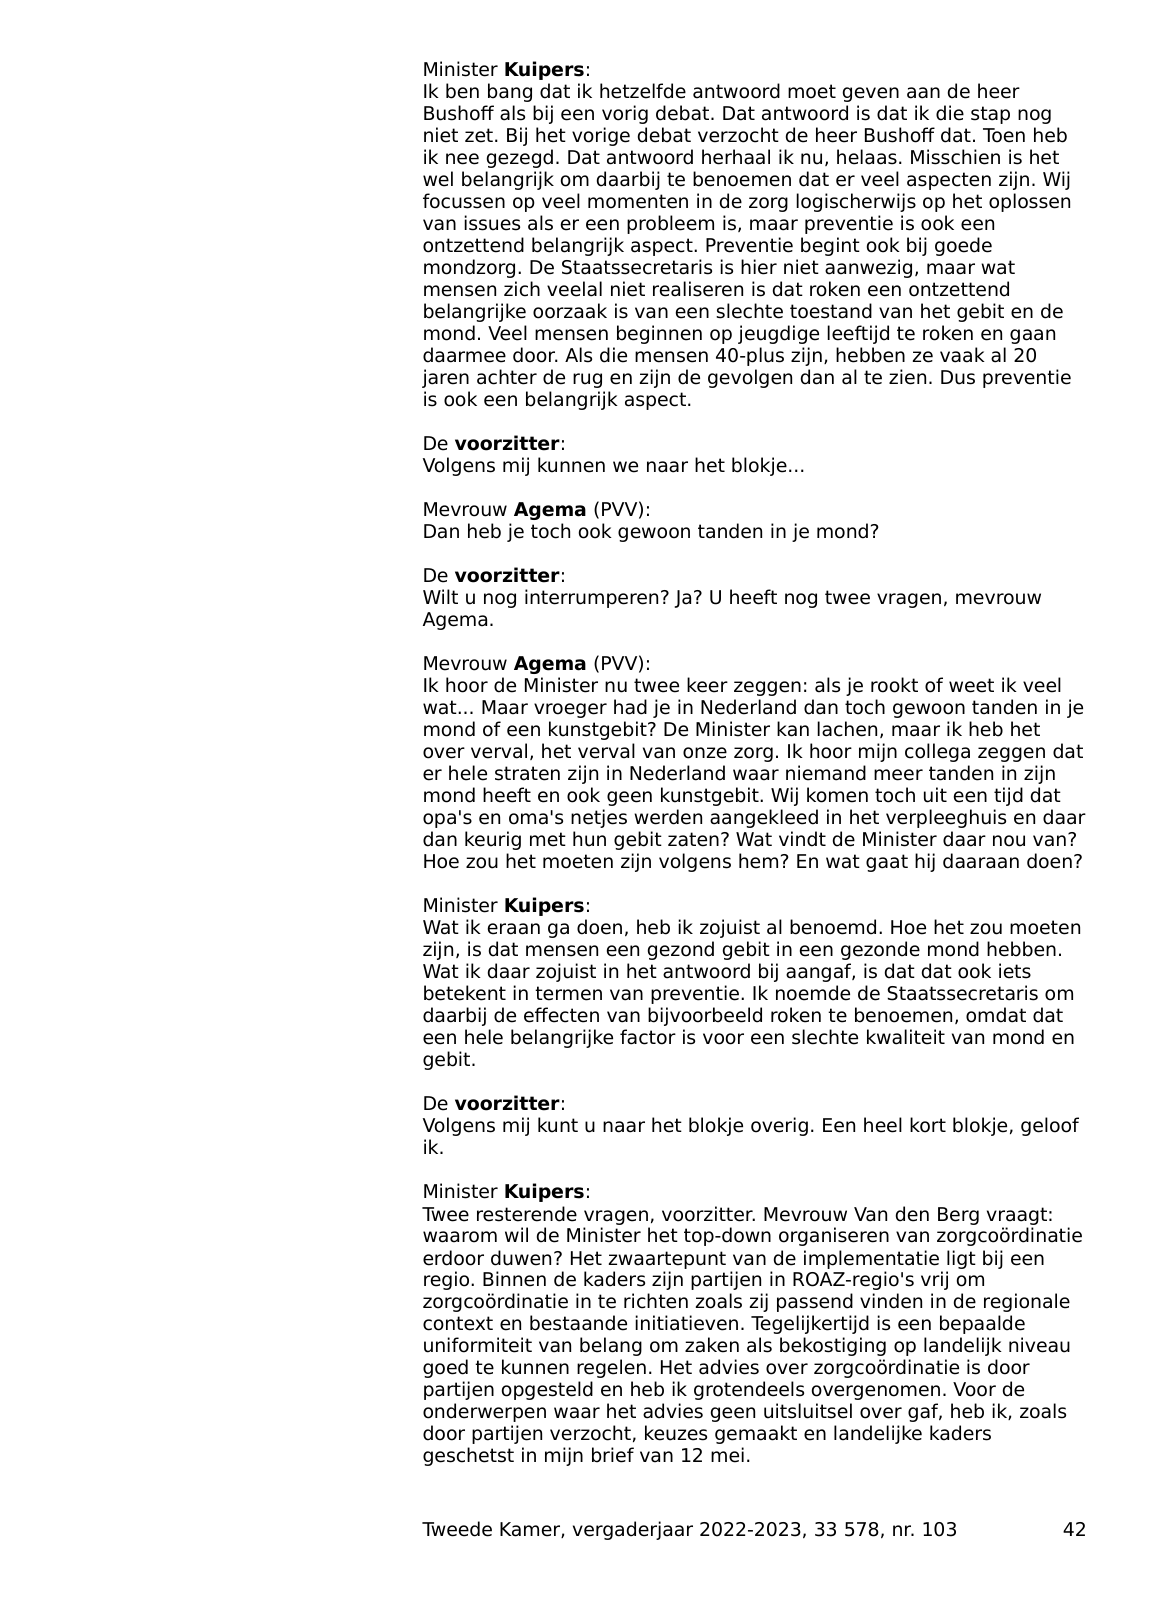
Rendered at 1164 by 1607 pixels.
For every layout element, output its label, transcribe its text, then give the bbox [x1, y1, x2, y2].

text Mevrouw Agema (PVV): [422, 653, 1087, 675]
text Ik hoor de Minister nu twee keer zeggen: als je rookt of weet ik veel wat... Maar vroeger had je in Nederland dan toch gewoon tanden in je mond of een kunstgebit? De Minister kan lachen, maar ik heb het over verval, het verval van onze zorg. Ik hoor mijn collega zeggen dat er hele straten zijn in Nederland waar niemand meer tanden in zijn mond heeft en ook geen kunstgebit. Wij komen toch uit een tijd dat opa's en oma's netjes werden aangekleed in het verpleeghuis en daar dan keurig met hun gebit zaten? Wat vindt de Minister daar nou van? Hoe zou het moeten zijn volgens hem? En wat gaat hij daaraan doen? [422, 675, 1087, 873]
text Minister Kuipers: [422, 59, 1087, 81]
text De voorzitter: [422, 565, 1087, 587]
text Volgens mij kunt u naar het blokje overig. Een heel kort blokje, geloof ik. [422, 1115, 1087, 1159]
text Wilt u nog interrumperen? Ja? U heeft nog twee vragen, mevrouw Agema. [422, 587, 1087, 631]
text Minister Kuipers: [422, 895, 1087, 917]
text De voorzitter: [422, 1093, 1087, 1115]
text Ik ben bang dat ik hetzelfde antwoord moet geven aan de heer Bushoff als bij een vorig debat. Dat antwoord is dat ik die stap nog niet zet. Bij het vorige debat verzocht de heer Bushoff dat. Toen heb ik nee gezegd. Dat antwoord herhaal ik nu, helaas. Misschien is het wel belangrijk om daarbij te benoemen dat er veel aspecten zijn. Wij focussen op veel momenten in de zorg logischerwijs op het oplossen van issues als er een probleem is, maar preventie is ook een ontzettend belangrijk aspect. Preventie begint ook bij goede mondzorg. De Staatssecretaris is hier niet aanwezig, maar wat mensen zich veelal niet realiseren is dat roken een ontzettend belangrijke oorzaak is van een slechte toestand van het gebit en de mond. Veel mensen beginnen op jeugdige leeftijd te roken en gaan daarmee door. Als die mensen 40-plus zijn, hebben ze vaak al 20 jaren achter de rug en zijn de gevolgen dan al te zien. Dus preventie is ook een belangrijk aspect. [422, 81, 1087, 411]
text Minister Kuipers: [422, 1181, 1087, 1203]
text Twee resterende vragen, voorzitter. Mevrouw Van den Berg vraagt: waarom wil de Minister het top-down organiseren van zorgcoördinatie erdoor duwen? Het zwaartepunt van de implementatie ligt bij een regio. Binnen de kaders zijn partijen in ROAZ-regio's vrij om zorgcoördinatie in te richten zoals zij passend vinden in de regionale context en bestaande initiatieven. Tegelijkertijd is een bepaalde uniformiteit van belang om zaken als bekostiging op landelijk niveau goed te kunnen regelen. Het advies over zorgcoördinatie is door partijen opgesteld en heb ik grotendeels overgenomen. Voor de onderwerpen waar het advies geen uitsluitsel over gaf, heb ik, zoals door partijen verzocht, keuzes gemaakt en landelijke kaders geschetst in mijn brief van 12 mei. [422, 1203, 1087, 1467]
text Volgens mij kunnen we naar het blokje... [422, 455, 1087, 477]
text Wat ik eraan ga doen, heb ik zojuist al benoemd. Hoe het zou moeten zijn, is dat mensen een gezond gebit in een gezonde mond hebben. Wat ik daar zojuist in het antwoord bij aangaf, is dat dat ook iets betekent in termen van preventie. Ik noemde de Staatssecretaris om daarbij de effecten van bijvoorbeeld roken te benoemen, omdat dat een hele belangrijke factor is voor een slechte kwaliteit van mond en gebit. [422, 917, 1087, 1071]
text Dan heb je toch ook gewoon tanden in je mond? [422, 521, 1087, 543]
text De voorzitter: [422, 433, 1087, 455]
text Mevrouw Agema (PVV): [422, 499, 1087, 521]
